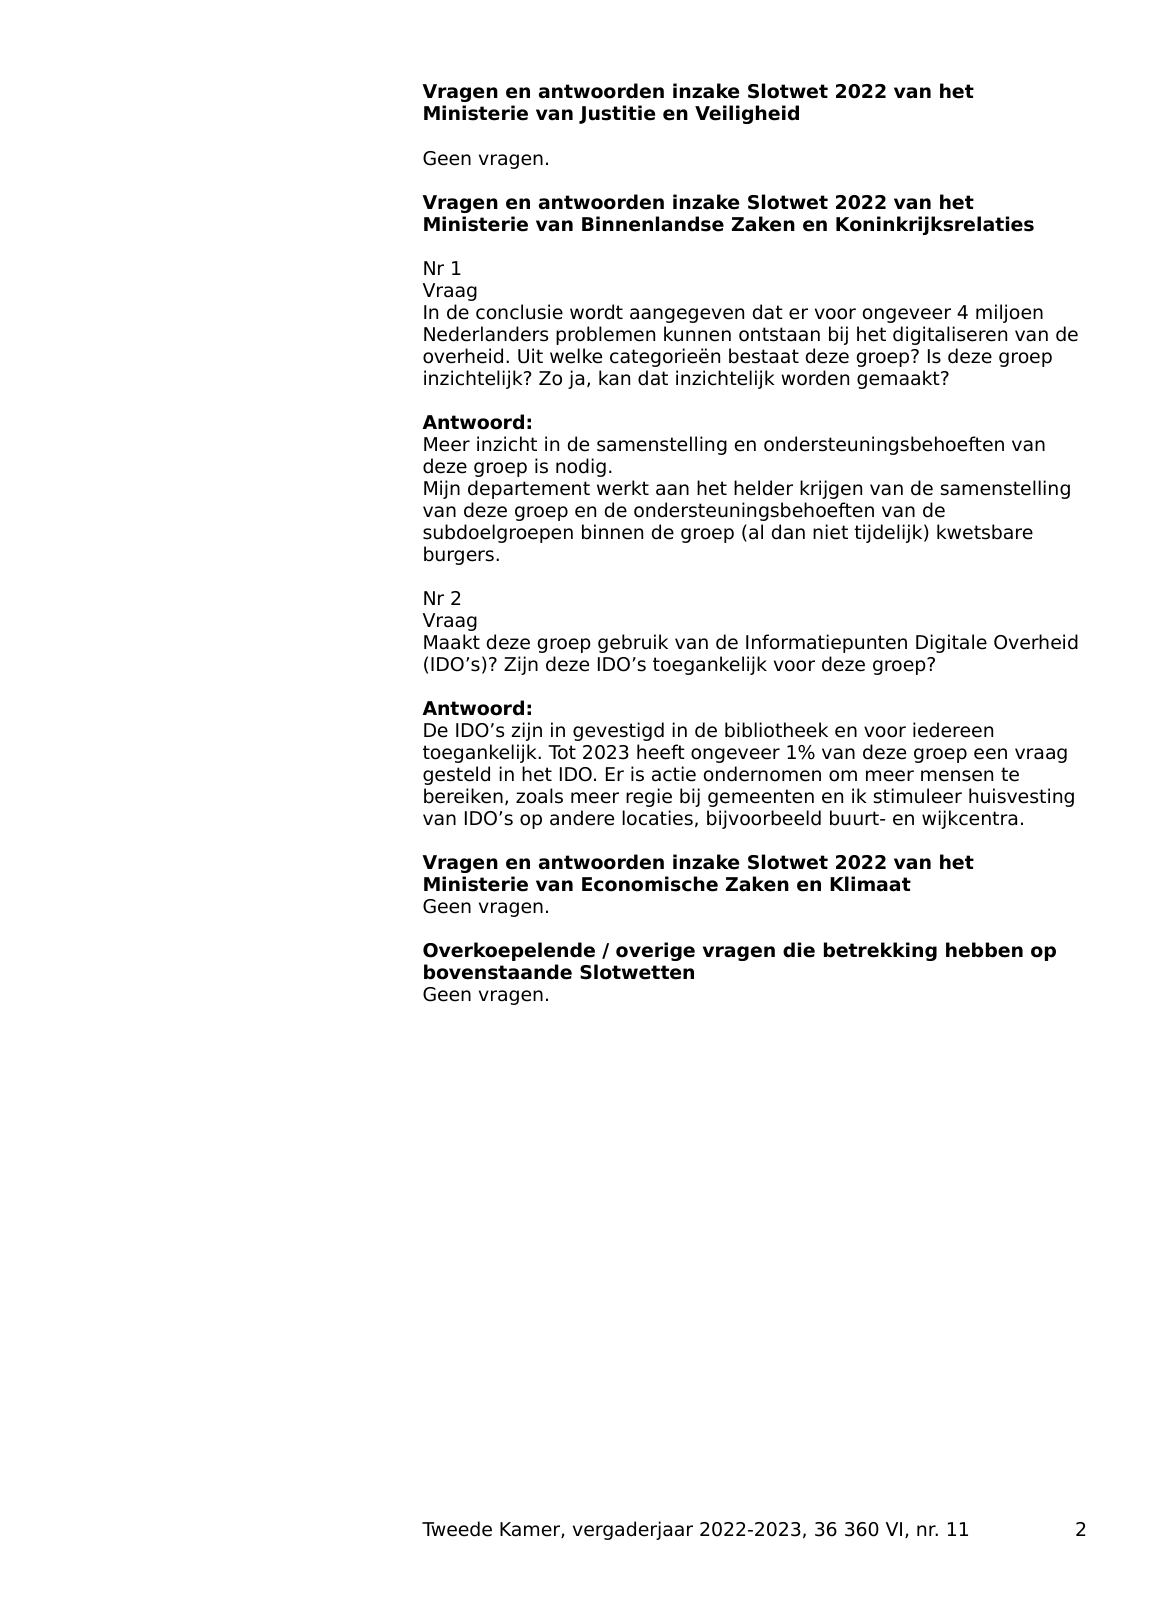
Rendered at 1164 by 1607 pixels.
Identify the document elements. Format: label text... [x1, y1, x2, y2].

text Maakt deze groep gebruik van de Informatiepunten Digitale Overheid (IDO’s)? Zijn deze IDO’s toegankelijk voor deze groep? [422, 632, 1087, 676]
text Vraag [422, 280, 1087, 302]
text Vraag [422, 610, 1087, 632]
text Overkoepelende / overige vragen die betrekking hebben op bovenstaande Slotwetten [422, 940, 1087, 984]
text Meer inzicht in de samenstelling en ondersteuningsbehoeften van deze groep is nodig. [422, 434, 1087, 478]
text De IDO’s zijn in gevestigd in de bibliotheek en voor iedereen toegankelijk. Tot 2023 heeft ongeveer 1% van deze groep een vraag gesteld in het IDO. Er is actie ondernomen om meer mensen te bereiken, zoals meer regie bij gemeenten en ik stimuleer huisvesting van IDO’s op andere locaties, bijvoorbeeld buurt- en wijkcentra. [422, 720, 1087, 830]
text Geen vragen. [422, 147, 1087, 169]
text Mijn departement werkt aan het helder krijgen van de samenstelling van deze groep en de ondersteuningsbehoeften van de subdoelgroepen binnen de groep (al dan niet tijdelijk) kwetsbare burgers. [422, 478, 1087, 566]
text Nr 2 [422, 588, 1087, 610]
text In de conclusie wordt aangegeven dat er voor ongeveer 4 miljoen Nederlanders problemen kunnen ontstaan bij het digitaliseren van de overheid. Uit welke categorieën bestaat deze groep? Is deze groep inzichtelijk? Zo ja, kan dat inzichtelijk worden gemaakt? [422, 302, 1087, 389]
text Antwoord: [422, 698, 1087, 720]
text Geen vragen. [422, 984, 1087, 1006]
subtitle Vragen en antwoorden inzake Slotwet 2022 van het Ministerie van Justitie en Veiligheid [422, 81, 1087, 125]
text Antwoord: [422, 412, 1087, 434]
text Vragen en antwoorden inzake Slotwet 2022 van het Ministerie van Economische Zaken en Klimaat [422, 852, 1087, 896]
subtitle Vragen en antwoorden inzake Slotwet 2022 van het Ministerie van Binnenlandse Zaken en Koninkrijksrelaties [422, 192, 1087, 236]
text Nr 1 [422, 258, 1087, 280]
text Geen vragen. [422, 896, 1087, 918]
